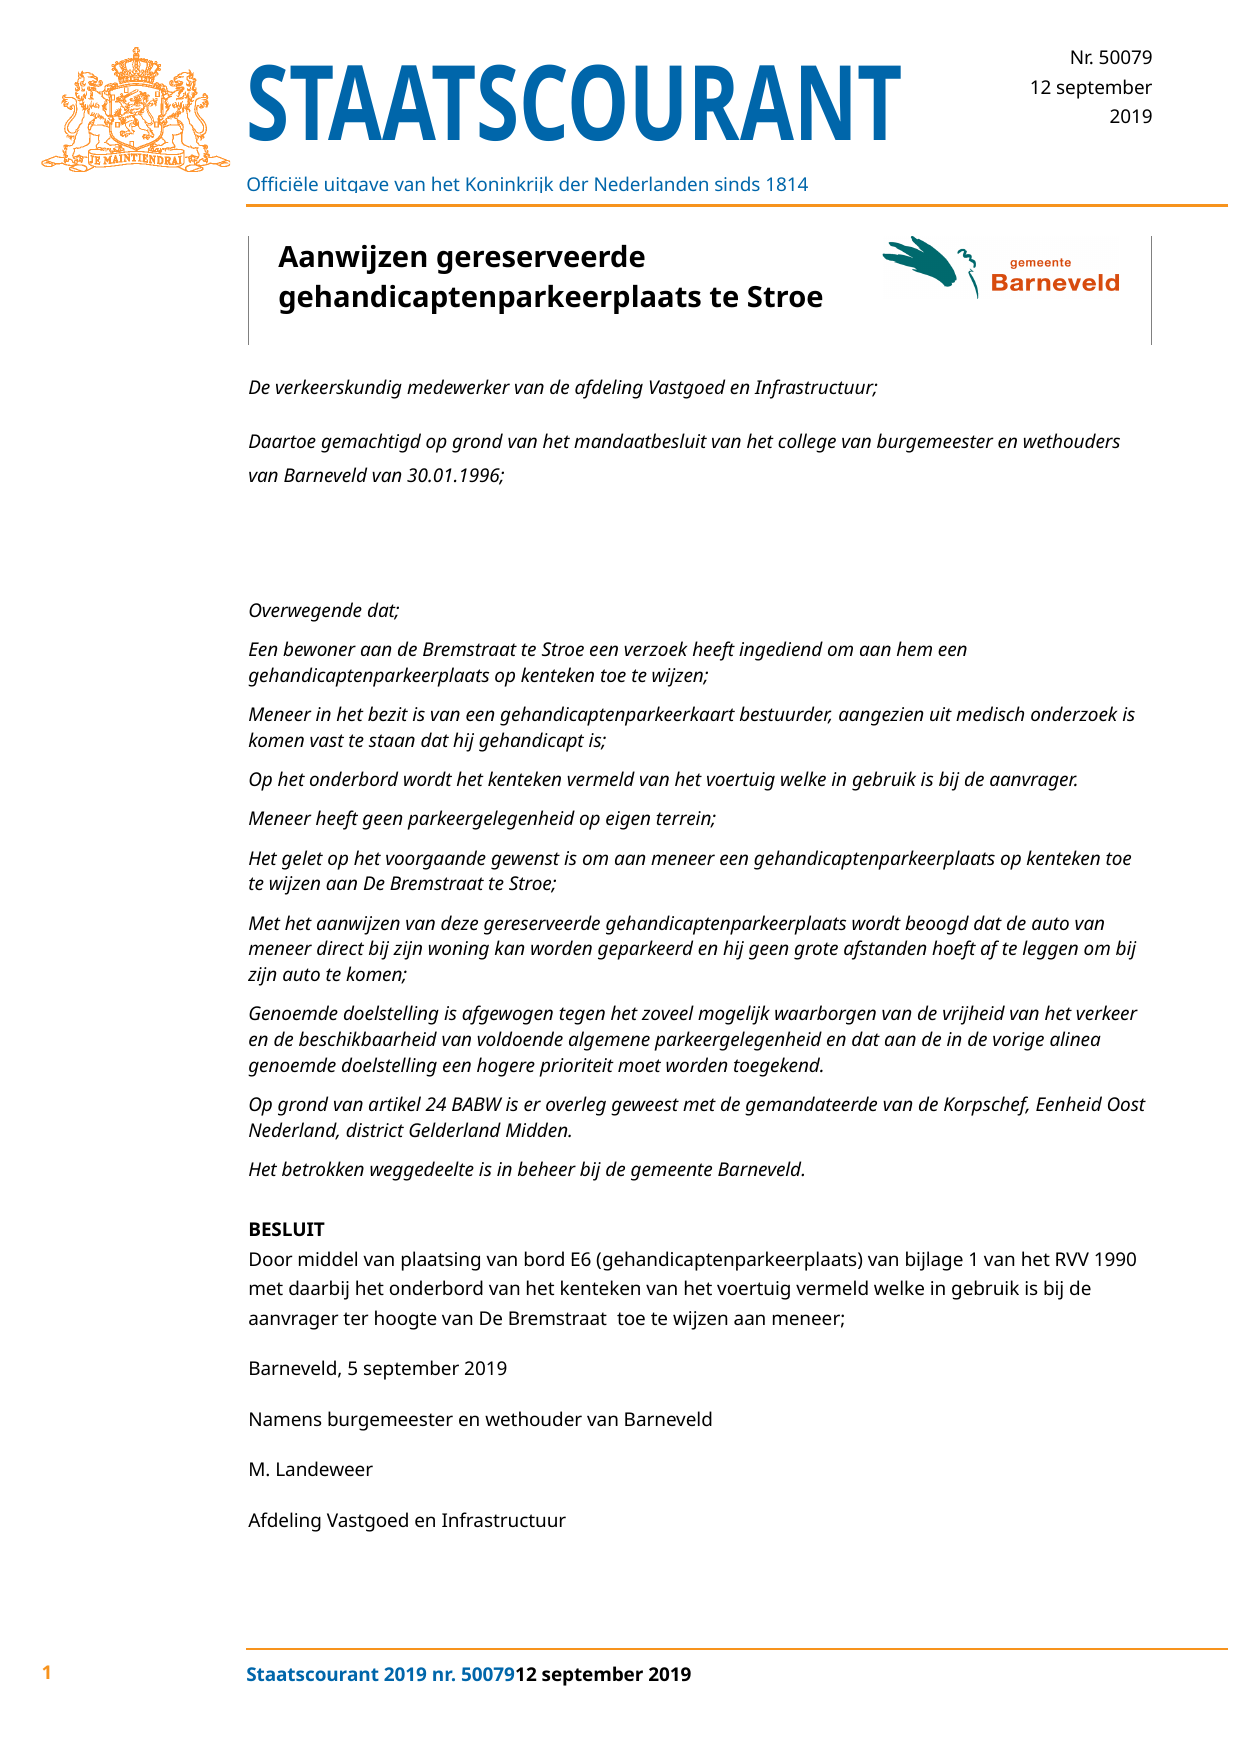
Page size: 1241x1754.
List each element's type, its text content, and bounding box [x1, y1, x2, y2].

text Genoemde doelstelling is afgewogen tegen het zoveel mogelijk waarborgen van de vrijheid van het verkeer en de beschikbaarheid van voldoende algemene parkeergelegenheid en dat aan de in de vorige alinea genoemde doelstelling een hogere prioriteit moet worden toegekend. [248, 1001, 1152, 1078]
text Namens burgemeester en wethouder van Barneveld [248, 1406, 1152, 1432]
text M. Landeweer [248, 1456, 1152, 1482]
text Het betrokken weggedeelte is in beheer bij de gemeente Barneveld. [248, 1156, 1152, 1182]
table_header Aanwijzen gereserveerde gehandicaptenparkeerplaats te Stroe [249, 236, 850, 345]
text Barneveld, 5 september 2019 [248, 1356, 1152, 1381]
text Het gelet op het voorgaande gewenst is om aan meneer een gehandicaptenparkeerplaats op kenteken toe te wijzen aan De Bremstraat te Stroe; [248, 845, 1152, 896]
picture [882, 236, 1119, 299]
text Een bewoner aan de Bremstraat te Stroe een verzoek heeft ingediend om aan hem een gehandicaptenparkeerplaats op kenteken toe te wijzen; [248, 636, 1152, 688]
text Overwegende dat; [248, 597, 1152, 623]
text Op het onderbord wordt het kenteken vermeld van het voertuig welke in gebruik is bij de aanvrager. [248, 766, 1152, 792]
text Daartoe gemachtigd op grond van het mandaatbesluit van het college van burgemeester en wethouders van Barneveld van 30.01.1996; [248, 428, 1152, 487]
text BESLUIT [248, 1216, 1152, 1242]
text Met het aanwijzen van deze gereserveerde gehandicaptenparkeerplaats wordt beoogd dat de auto van meneer direct bij zijn woning kan worden geparkeerd en hij geen grote afstanden hoeft af te leggen om bij zijn auto te komen; [248, 910, 1152, 987]
text Meneer heeft geen parkeergelegenheid op eigen terrein; [248, 806, 1152, 831]
text De verkeerskundig medewerker van de afdeling Vastgoed en Infrastructuur; [248, 374, 1152, 400]
text Meneer in het bezit is van een gehandicaptenparkeerkaart bestuurder, aangezien uit medisch onderzoek is komen vast te staan dat hij gehandicapt is; [248, 701, 1152, 753]
text Door middel van plaatsing van bord E6 (gehandicaptenparkeerplaats) van bijlage 1 van het RVV 1990 met daarbij het onderbord van het kenteken van het voertuig vermeld welke in gebruik is bij de aanvrager ter hoogte van De Bremstraat toe te wijzen aan meneer; [248, 1246, 1152, 1331]
picture [41, 47, 231, 172]
text Afdeling Vastgoed en Infrastructuur [248, 1507, 1152, 1533]
table_header [850, 236, 1151, 345]
text Op grond van artikel 24 BABW is er overleg geweest met de gemandateerde van de Korpschef, Eenheid Oost Nederland, district Gelderland Midden. [248, 1091, 1152, 1143]
